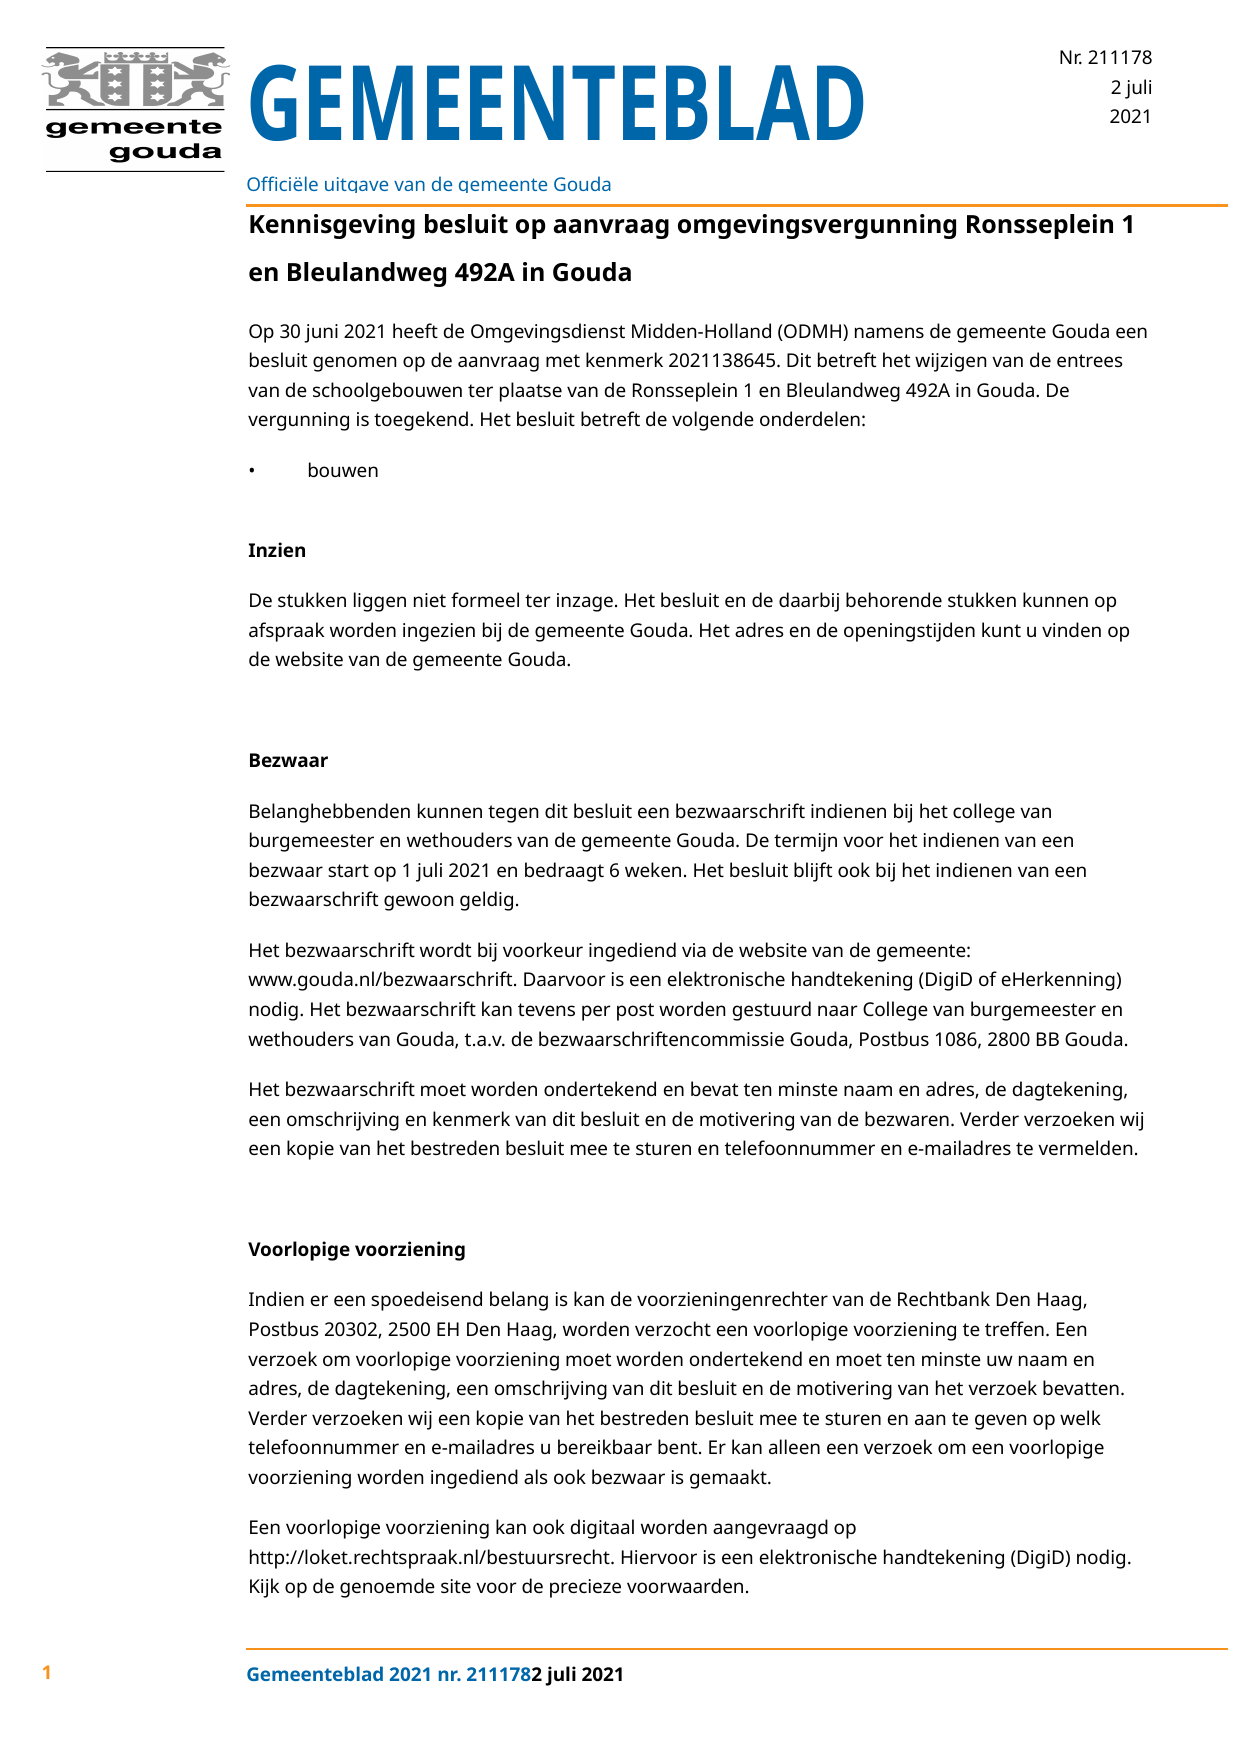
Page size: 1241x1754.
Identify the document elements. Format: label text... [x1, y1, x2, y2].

text Indien er een spoedeisend belang is kan de voorzieningenrechter van de Rechtbank Den Haag, Postbus 20302, 2500 EH Den Haag, worden verzocht een voorlopige voorziening te treffen. Een verzoek om voorlopige voorziening moet worden ondertekend en moet ten minste uw naam en adres, de dagtekening, een omschrijving van dit besluit en de motivering van het verzoek bevatten. Verder verzoeken wij een kopie van het bestreden besluit mee te sturen en aan te geven op welk telefoonnummer en e-mailadres u bereikbaar bent. Er kan alleen een verzoek om een voorlopige voorziening worden ingediend als ook bezwaar is gemaakt. [248, 1287, 1152, 1490]
text De stukken liggen niet formeel ter inzage. Het besluit en de daarbij behorende stukken kunnen op afspraak worden ingezien bij de gemeente Gouda. Het adres en de openingstijden kunt u vinden op de website van de gemeente Gouda. [248, 587, 1152, 672]
text Inzien [248, 537, 1152, 563]
text Kennisgeving besluit op aanvraag omgevingsvergunning Ronsseplein 1 en Bleulandweg 492A in Gouda [248, 207, 1152, 288]
text Belanghebbenden kunnen tegen dit besluit een bezwaarschrift indienen bij het college van burgemeester en wethouders van de gemeente Gouda. De termijn voor het indienen van een bezwaar start op 1 juli 2021 en bedraagt 6 weken. Het besluit blijft ook bij het indienen van een bezwaarschrift gewoon geldig. [248, 798, 1152, 912]
text Het bezwaarschrift moet worden ondertekend en bevat ten minste naam en adres, de dagtekening, een omschrijving en kenmerk van dit besluit en de motivering van de bezwaren. Verder verzoeken wij een kopie van het bestreden besluit mee te sturen en telefoonnummer en e-mailadres te vermelden. [248, 1076, 1152, 1161]
text Het bezwaarschrift wordt bij voorkeur ingediend via de website van de gemeente: www.gouda.nl/bezwaarschrift. Daarvoor is een elektronische handtekening (DigiD of eHerkenning) nodig. Het bezwaarschrift kan tevens per post worden gestuurd naar College van burgemeester en wethouders van Gouda, t.a.v. de bezwaarschriftencommissie Gouda, Postbus 1086, 2800 BB Gouda. [248, 937, 1152, 1052]
text Een voorlopige voorziening kan ook digitaal worden aangevraagd op http://loket.rechtspraak.nl/bestuursrecht. Hiervoor is een elektronische handtekening (DigiD) nodig. Kijk op de genoemde site voor de precieze voorwaarden. [248, 1514, 1152, 1599]
list bouwen [248, 457, 1152, 483]
text Op 30 juni 2021 heeft de Omgevingsdienst Midden-Holland (ODMH) namens de gemeente Gouda een besluit genomen op de aanvraag met kenmerk 2021138645. Dit betreft het wijzigen van de entrees van de schoolgebouwen ter plaatse van de Ronsseplein 1 en Bleulandweg 492A in Gouda. De vergunning is toegekend. Het besluit betreft de volgende onderdelen: [248, 318, 1152, 432]
text Bezwaar [248, 747, 1152, 773]
picture [41, 47, 231, 172]
text Voorlopige voorziening [248, 1236, 1152, 1262]
